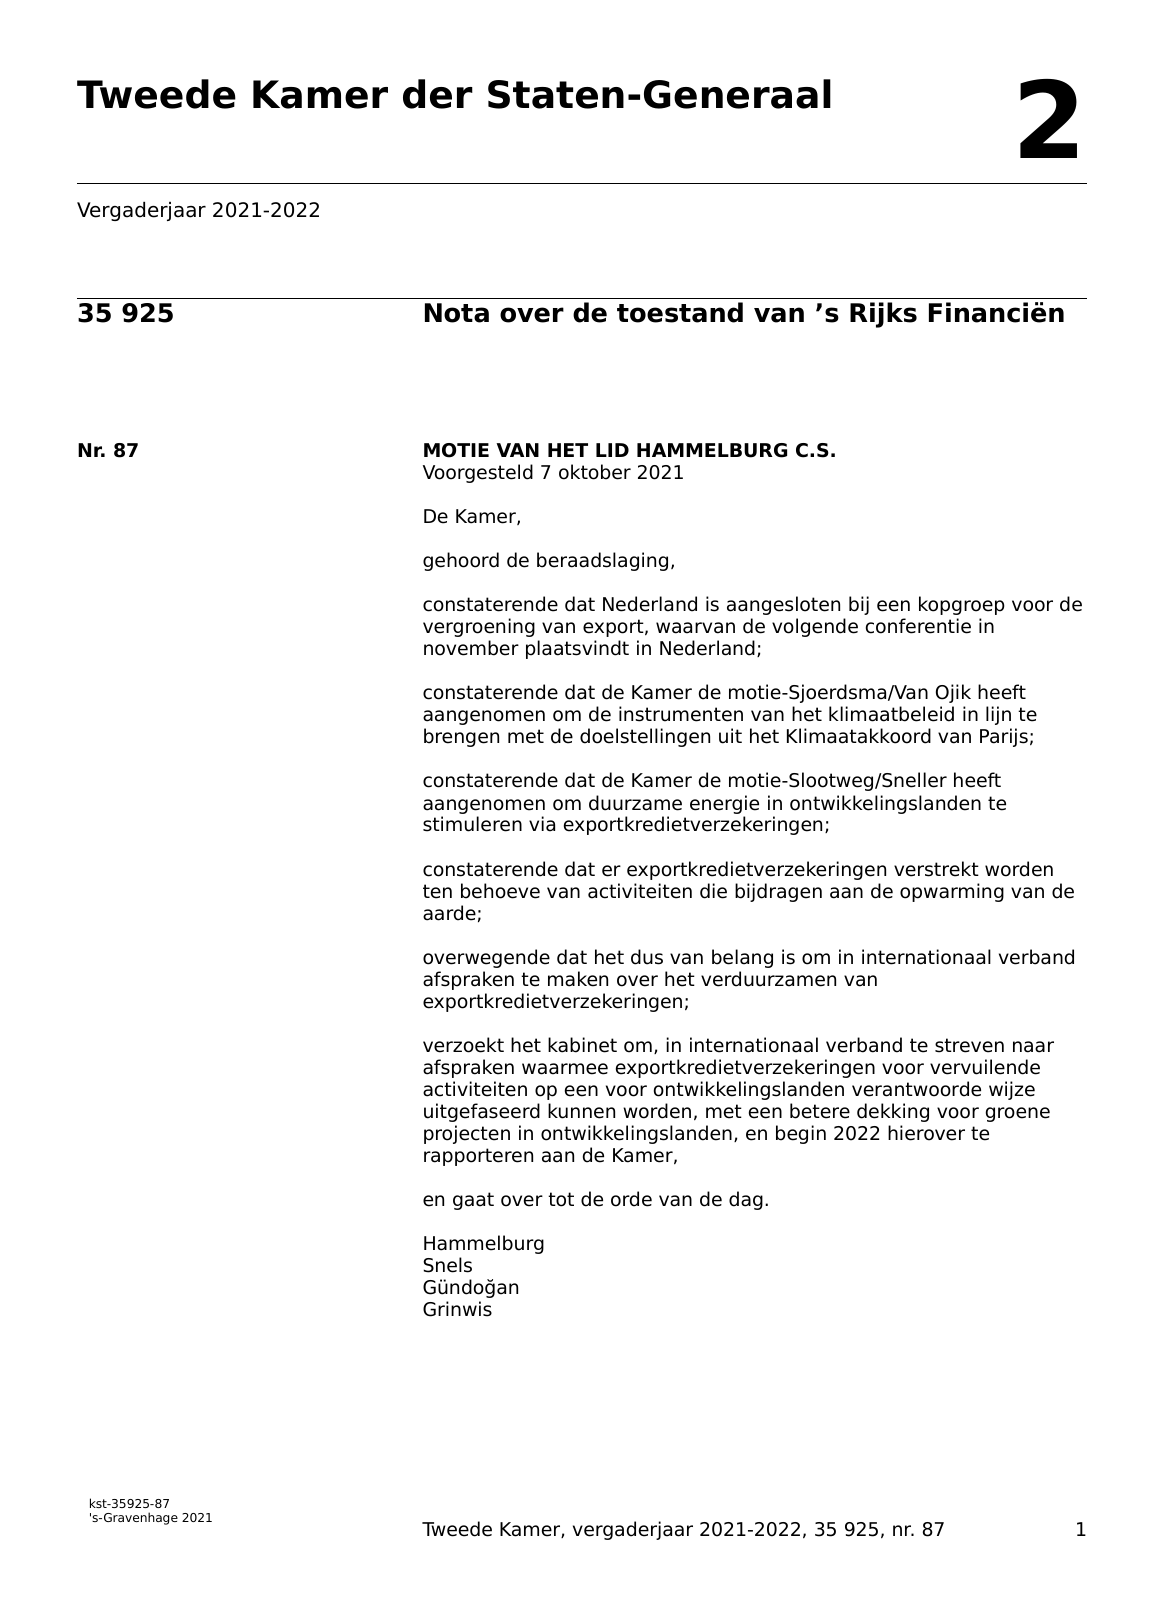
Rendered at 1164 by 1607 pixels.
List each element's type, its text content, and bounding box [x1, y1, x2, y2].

text Voorgesteld 7 oktober 2021 [422, 462, 1087, 484]
text Gündoğan [422, 1277, 1087, 1299]
text gehoord de beraadslaging, [422, 550, 1087, 572]
text Grinwis [422, 1299, 1087, 1321]
table_header 2 [886, 59, 1087, 183]
text en gaat over tot de orde van de dag. [422, 1189, 1087, 1211]
subtitle Nr. 87 MOTIE VAN HET LID HAMMELBURG C.S. [77, 440, 1087, 462]
text De Kamer, [422, 506, 1087, 528]
text Hammelburg [422, 1233, 1087, 1255]
text Snels [422, 1255, 1087, 1277]
text overwegende dat het dus van belang is om in internationaal verband afspraken te maken over het verduurzamen van exportkredietverzekeringen; [422, 947, 1087, 1013]
text constaterende dat de Kamer de motie-Sjoerdsma/Van Ojik heeft aangenomen om de instrumenten van het klimaatbeleid in lijn te brengen met de doelstellingen uit het Klimaatakkoord van Parijs; [422, 682, 1087, 748]
text constaterende dat Nederland is aangesloten bij een kopgroep voor de vergroening van export, waarvan de volgende conferentie in november plaatsvindt in Nederland; [422, 594, 1087, 660]
text 's-Gravenhage 2021 [88, 1511, 323, 1525]
subtitle 35 925 Nota over de toestand van ’s Rijks Financiën [77, 299, 1087, 329]
table_header Tweede Kamer der Staten-Generaal [77, 59, 886, 183]
text kst-35925-87 [88, 1497, 323, 1511]
text verzoekt het kabinet om, in internationaal verband te streven naar afspraken waarmee exportkredietverzekeringen voor vervuilende activiteiten op een voor ontwikkelingslanden verantwoorde wijze uitgefaseerd kunnen worden, met een betere dekking voor groene projecten in ontwikkelingslanden, en begin 2022 hierover te rapporteren aan de Kamer, [422, 1035, 1087, 1167]
text constaterende dat er exportkredietverzekeringen verstrekt worden ten behoeve van activiteiten die bijdragen aan de opwarming van de aarde; [422, 858, 1087, 924]
text constaterende dat de Kamer de motie-Slootweg/Sneller heeft aangenomen om duurzame energie in ontwikkelingslanden te stimuleren via exportkredietverzekeringen; [422, 770, 1087, 836]
table_cell Vergaderjaar 2021-2022 [77, 184, 1087, 298]
